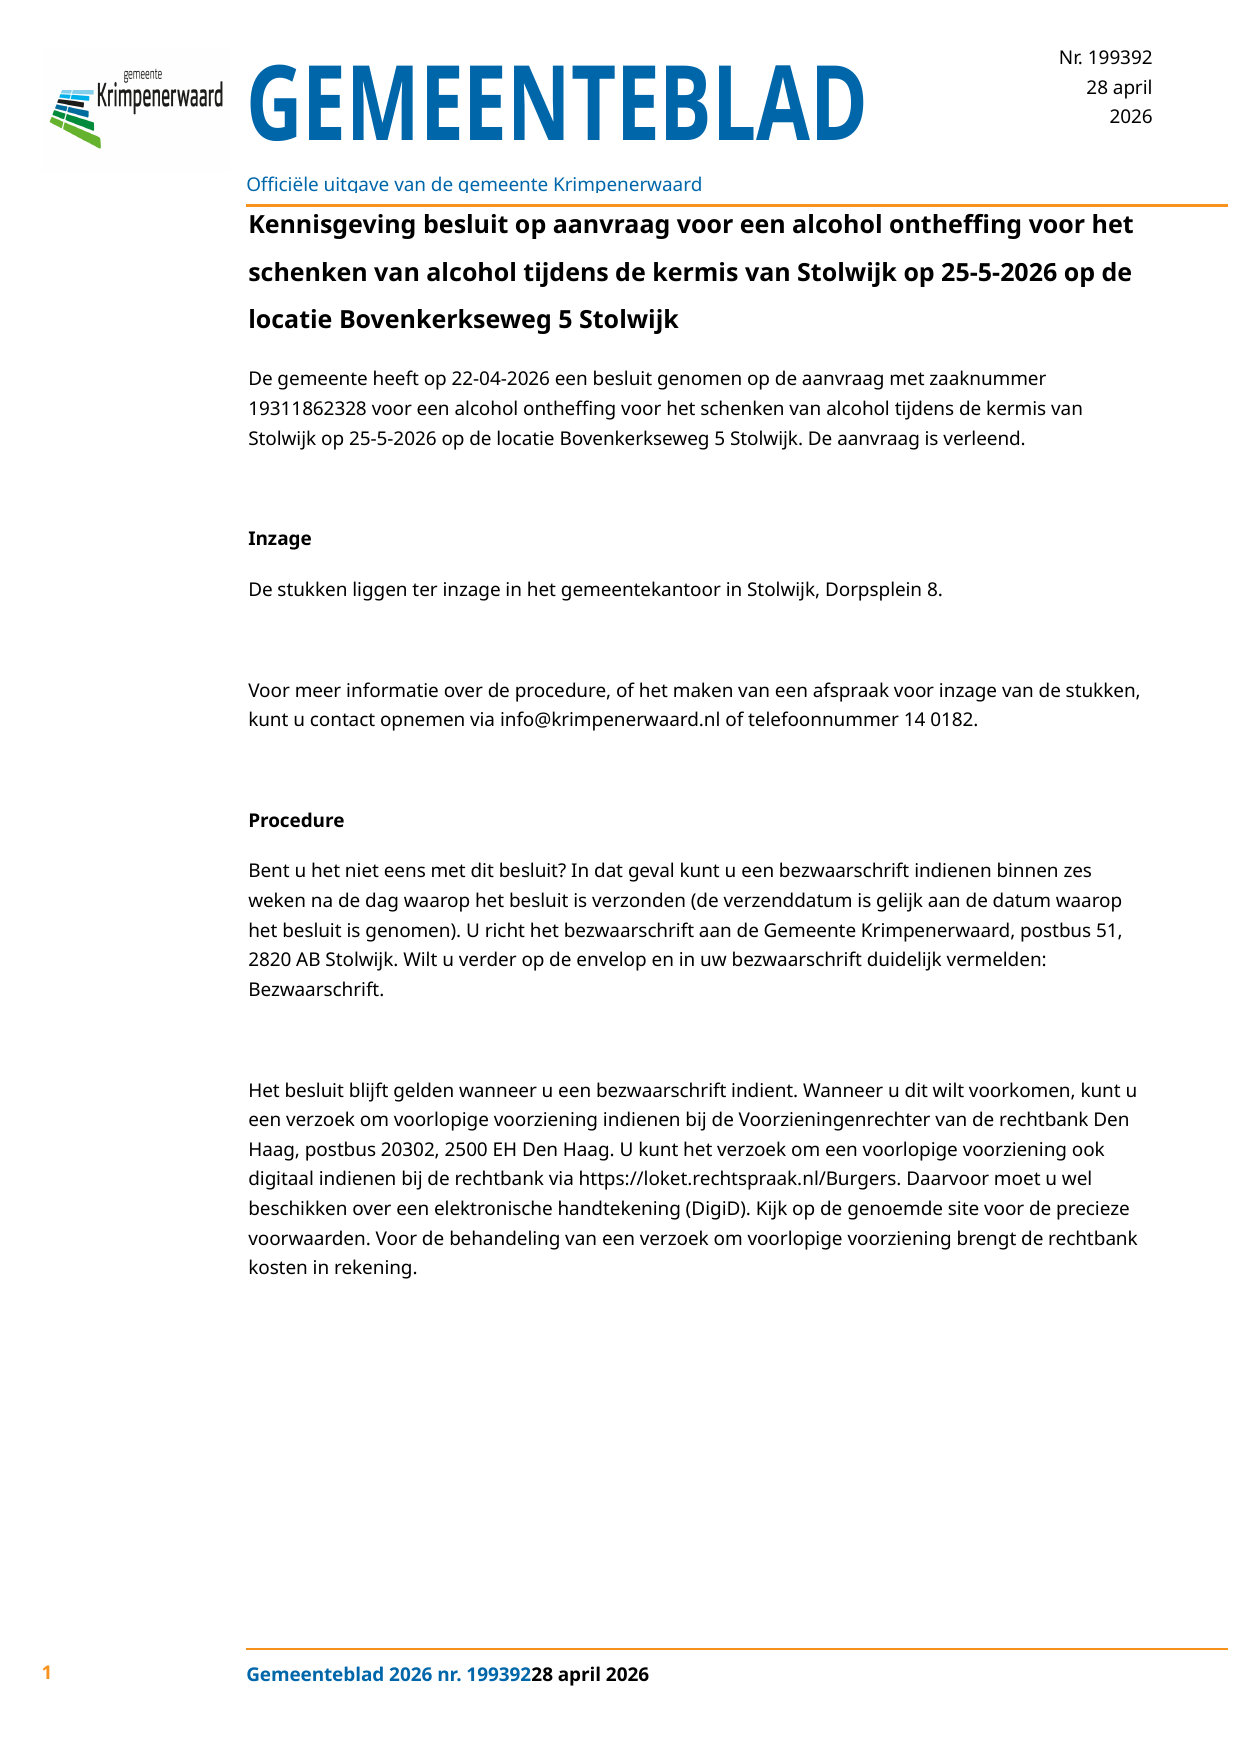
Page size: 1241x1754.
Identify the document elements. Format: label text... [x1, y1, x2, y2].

text De gemeente heeft op 22-04-2026 een besluit genomen op de aanvraag met zaaknummer 19311862328 voor een alcohol ontheffing voor het schenken van alcohol tijdens de kermis van Stolwijk op 25-5-2026 op de locatie Bovenkerkseweg 5 Stolwijk. De aanvraag is verleend. [248, 366, 1152, 450]
text Kennisgeving besluit op aanvraag voor een alcohol ontheffing voor het schenken van alcohol tijdens de kermis van Stolwijk op 25-5-2026 op de locatie Bovenkerkseweg 5 Stolwijk [248, 207, 1152, 336]
text Bent u het niet eens met dit besluit? In dat geval kunt u een bezwaarschrift indienen binnen zes weken na de dag waarop het besluit is verzonden (de verzenddatum is gelijk aan de datum waarop het besluit is genomen). U richt het bezwaarschrift aan de Gemeente Krimpenerwaard, postbus 51, 2820 AB Stolwijk. Wilt u verder op de envelop en in uw bezwaarschrift duidelijk vermelden: Bezwaarschrift. [248, 858, 1152, 1002]
text Inzage [248, 526, 1152, 551]
text Het besluit blijft gelden wanneer u een bezwaarschrift indient. Wanneer u dit wilt voorkomen, kunt u een verzoek om voorlopige voorziening indienen bij de Voorzieningenrechter van de rechtbank Den Haag, postbus 20302, 2500 EH Den Haag. U kunt het verzoek om een voorlopige voorziening ook digitaal indienen bij de rechtbank via https://loket.rechtspraak.nl/Burgers. Daarvoor moet u wel beschikken over een elektronische handtekening (DigiD). Kijk op de genoemde site voor de precieze voorwaarden. Voor de behandeling van een verzoek om voorlopige voorziening brengt de rechtbank kosten in rekening. [248, 1077, 1152, 1280]
text Voor meer informatie over de procedure, of het maken van een afspraak voor inzage van de stukken, kunt u contact opnemen via info@krimpenerwaard.nl of telefoonnummer 14 0182. [248, 677, 1152, 732]
text Procedure [248, 807, 1152, 833]
picture [41, 47, 231, 172]
text De stukken liggen ter inzage in het gemeentekantoor in Stolwijk, Dorpsplein 8. [248, 576, 1152, 602]
